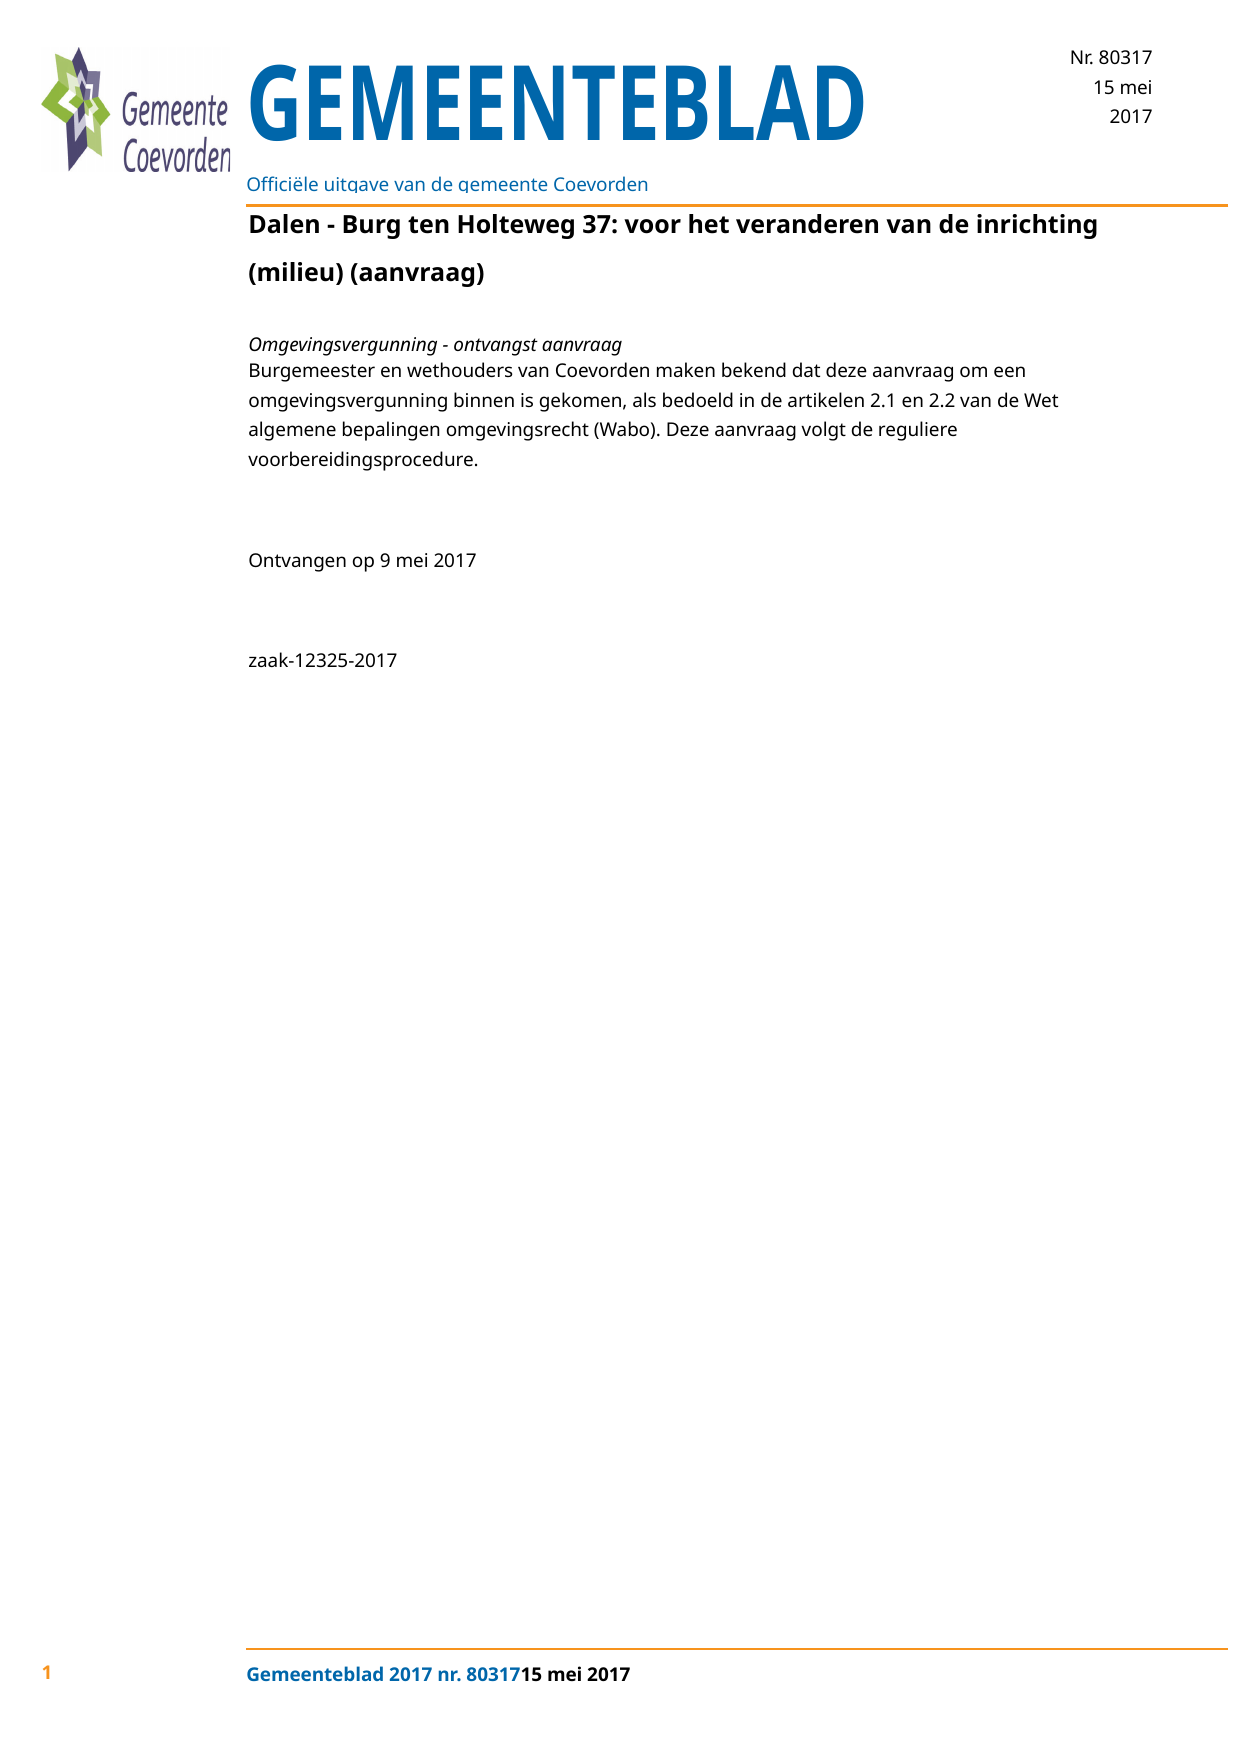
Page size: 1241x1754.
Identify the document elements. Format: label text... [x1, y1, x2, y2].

text zaak-12325-2017 [248, 648, 1152, 673]
text Burgemeester en wethouders van Coevorden maken bekend dat deze aanvraag om een omgevingsvergunning binnen is gekomen, als bedoeld in de artikelen 2.1 en 2.2 van de Wet algemene bepalingen omgevingsrecht (Wabo). Deze aanvraag volgt de reguliere voorbereidingsprocedure. [248, 357, 1152, 472]
text Omgevingsvergunning - ontvangst aanvraag [248, 331, 1152, 357]
text Dalen - Burg ten Holteweg 37: voor het veranderen van de inrichting (milieu) (aanvraag) [248, 207, 1152, 288]
picture [41, 47, 231, 172]
text Ontvangen op 9 mei 2017 [248, 547, 1152, 572]
